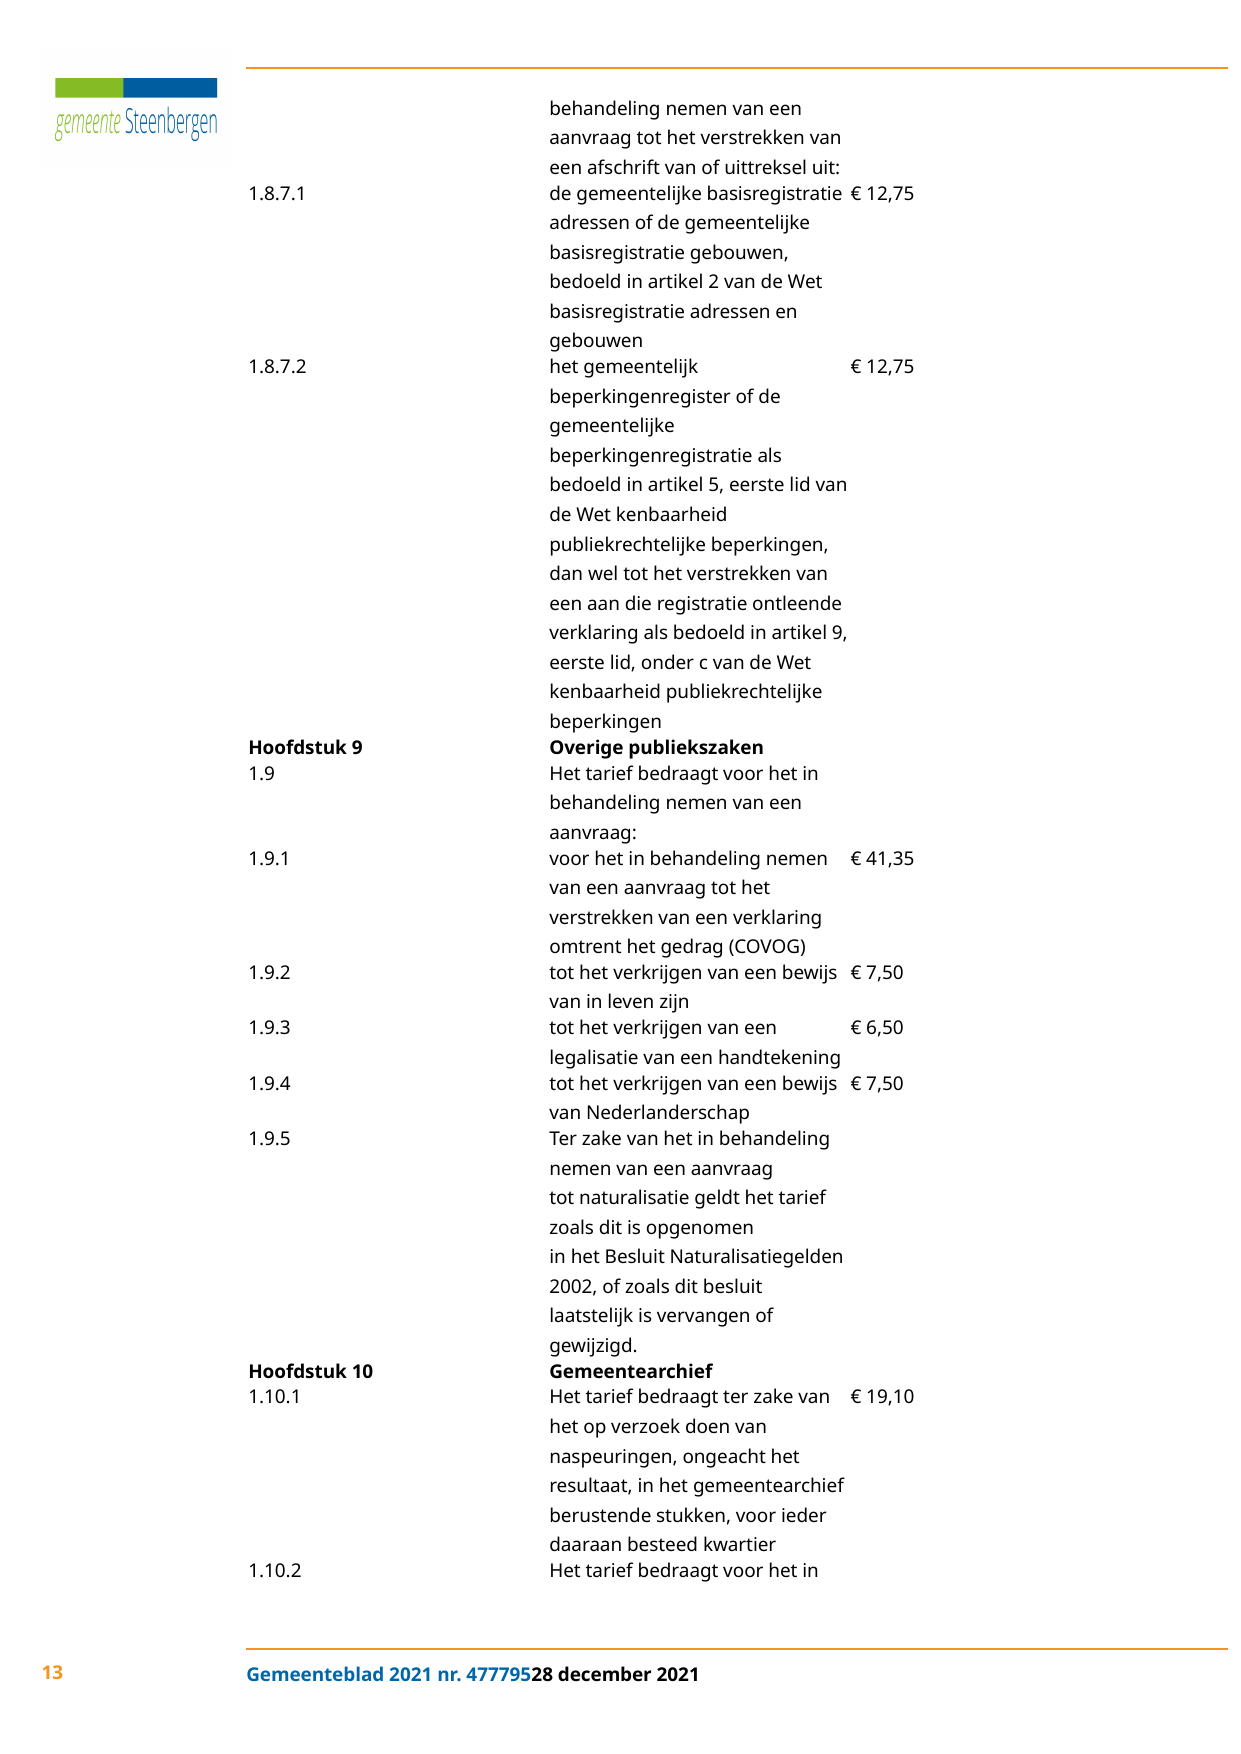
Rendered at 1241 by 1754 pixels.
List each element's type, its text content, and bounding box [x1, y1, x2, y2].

table_cell 1.9.4 [248, 1070, 549, 1125]
picture [41, 47, 231, 172]
table_cell € 7,50 [850, 959, 1152, 1014]
table_cell [850, 760, 1152, 845]
table_cell voor het in behandeling nemen van een aanvraag tot het verstrekken van een verklaring omtrent het gedrag (COVOG) [549, 845, 850, 959]
table_cell Het tarief bedraagt voor het in behandeling nemen van een aanvraag: [549, 760, 850, 845]
table_cell Ter zake van het in behandeling nemen van een aanvraag tot naturalisatie geldt het tarief zoals dit is opgenomen in het Besluit Naturalisatiegelden 2002, of zoals dit besluit laatstelijk is vervangen of gewijzigd. [549, 1125, 850, 1358]
table_cell Gemeentearchief [549, 1358, 850, 1384]
table_cell Hoofdstuk 9 [248, 734, 549, 760]
table_cell de gemeentelijke basisregistratie adressen of de gemeentelijke basisregistratie gebouwen, bedoeld in artikel 2 van de Wet basisregistratie adressen en gebouwen [549, 180, 850, 353]
table_cell 1.8.7.1 [248, 180, 549, 353]
table_cell 1.10.1 [248, 1384, 549, 1557]
table_cell € 7,50 [850, 1070, 1152, 1125]
table_cell tot het verkrijgen van een bewijs van Nederlanderschap [549, 1070, 850, 1125]
table_cell het gemeentelijk beperkingenregister of de gemeentelijke beperkingenregistratie als bedoeld in artikel 5, eerste lid van de Wet kenbaarheid publiekrechtelijke beperkingen, dan wel tot het verstrekken van een aan die registratie ontleende verklaring als bedoeld in artikel 9, eerste lid, onder c van de Wet kenbaarheid publiekrechtelijke beperkingen [549, 353, 850, 734]
table_cell 1.8.7.2 [248, 353, 549, 734]
table_cell Hoofdstuk 10 [248, 1358, 549, 1384]
table_cell tot het verkrijgen van een legalisatie van een handtekening [549, 1015, 850, 1070]
table_cell Het tarief bedraagt voor het in [549, 1557, 850, 1583]
table_cell behandeling nemen van een aanvraag tot het verstrekken van een afschrift van of uittreksel uit: [549, 95, 850, 180]
table_cell [850, 95, 1152, 180]
table_cell [248, 95, 549, 180]
table_cell 1.9.5 [248, 1125, 549, 1358]
table_cell 1.9.1 [248, 845, 549, 959]
table_cell [850, 734, 1152, 760]
table_cell tot het verkrijgen van een bewijs van in leven zijn [549, 959, 850, 1014]
table_cell € 12,75 [850, 180, 1152, 353]
table_cell € 6,50 [850, 1015, 1152, 1070]
table_cell € 41,35 [850, 845, 1152, 959]
table_cell [850, 1358, 1152, 1384]
table_cell 1.10.2 [248, 1557, 549, 1583]
table_cell 1.9 [248, 760, 549, 845]
table_cell Overige publiekszaken [549, 734, 850, 760]
table_cell [850, 1125, 1152, 1358]
table_cell € 12,75 [850, 353, 1152, 734]
table_cell 1.9.2 [248, 959, 549, 1014]
table_cell [850, 1557, 1152, 1583]
table_cell 1.9.3 [248, 1015, 549, 1070]
table_cell Het tarief bedraagt ter zake van het op verzoek doen van naspeuringen, ongeacht het resultaat, in het gemeentearchief berustende stukken, voor ieder daaraan besteed kwartier [549, 1384, 850, 1557]
table_cell € 19,10 [850, 1384, 1152, 1557]
